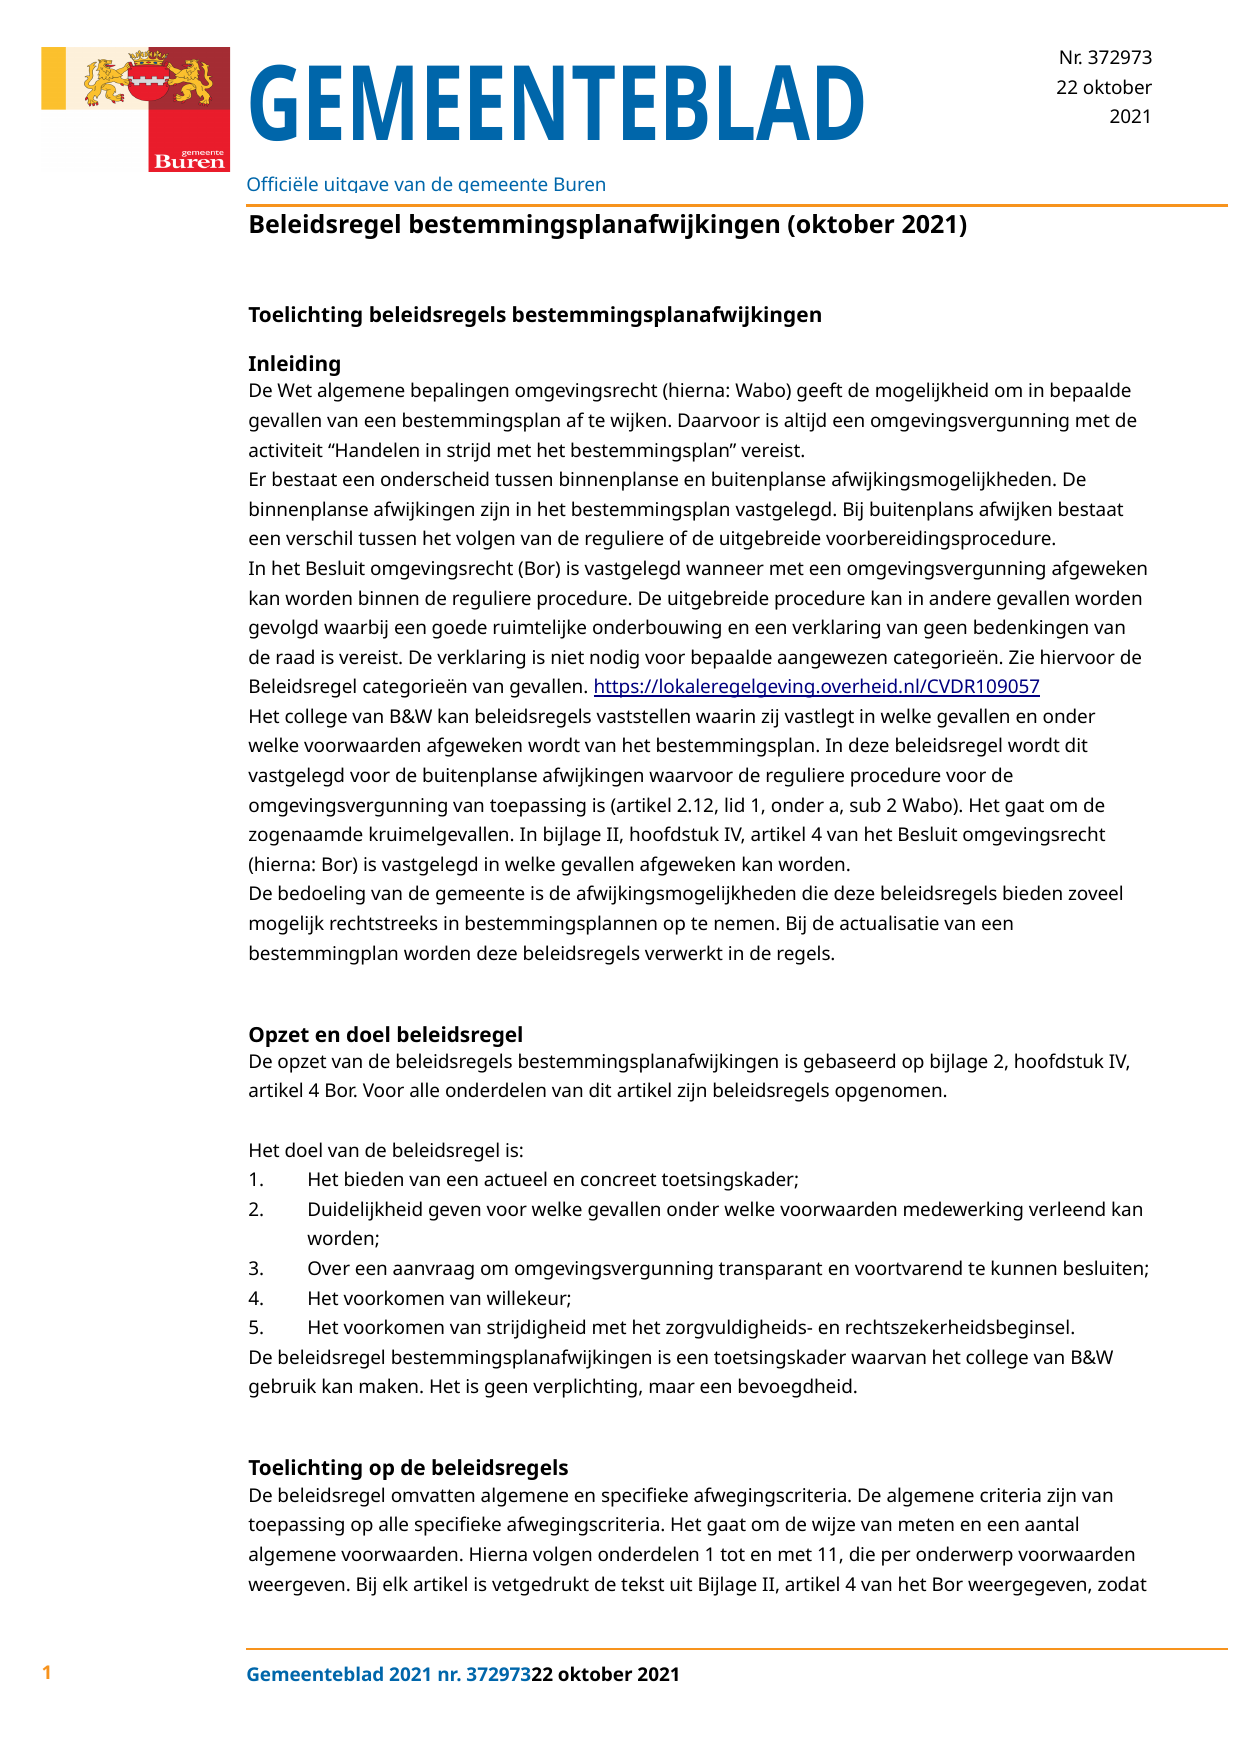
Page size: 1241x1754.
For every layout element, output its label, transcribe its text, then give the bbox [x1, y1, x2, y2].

text De opzet van de beleidsregels bestemmingsplanafwijkingen is gebaseerd op bijlage 2, hoofdstuk IV, artikel 4 Bor. Voor alle onderdelen van dit artikel zijn beleidsregels opgenomen. [248, 1048, 1152, 1103]
list Over een aanvraag om omgevingsvergunning transparant en voortvarend te kunnen besluiten; [248, 1255, 1152, 1281]
list Het voorkomen van willekeur; [248, 1285, 1152, 1311]
list Het bieden van een actueel en concreet toetsingskader; [248, 1166, 1152, 1192]
picture [41, 47, 231, 172]
text Toelichting beleidsregels bestemmingsplanafwijkingen [248, 300, 1152, 328]
text De beleidsregel omvatten algemene en specifieke afwegingscriteria. De algemene criteria zijn van toepassing op alle specifieke afwegingscriteria. Het gaat om de wijze van meten en een aantal algemene voorwaarden. Hierna volgen onderdelen 1 tot en met 11, die per onderwerp voorwaarden weergeven. Bij elk artikel is vetgedrukt de tekst uit Bijlage II, artikel 4 van het Bor weergegeven, zodat [248, 1482, 1152, 1596]
list Duidelijkheid geven voor welke gevallen onder welke voorwaarden medewerking verleend kan worden; [248, 1196, 1152, 1251]
text Inleiding [248, 349, 1152, 378]
text De beleidsregel bestemmingsplanafwijkingen is een toetsingskader waarvan het college van B&W gebruik kan maken. Het is geen verplichting, maar een bevoegdheid. [248, 1344, 1152, 1399]
text De bedoeling van de gemeente is de afwijkingsmogelijkheden die deze beleidsregels bieden zoveel mogelijk rechtstreeks in bestemmingsplannen op te nemen. Bij de actualisatie van een bestemmingplan worden deze beleidsregels verwerkt in de regels. [248, 881, 1152, 965]
text De Wet algemene bepalingen omgevingsrecht (hierna: Wabo) geeft de mogelijkheid om in bepaalde gevallen van een bestemmingsplan af te wijken. Daarvoor is altijd een omgevingsvergunning met de activiteit “Handelen in strijd met het bestemmingsplan” vereist. [248, 378, 1152, 462]
list Het voorkomen van strijdigheid met het zorgvuldigheids- en rechtszekerheidsbeginsel. [248, 1314, 1152, 1340]
text Het doel van de beleidsregel is: [248, 1137, 1152, 1163]
text Toelichting op de beleidsregels [248, 1453, 1152, 1482]
text Er bestaat een onderscheid tussen binnenplanse en buitenplanse afwijkingsmogelijkheden. De binnenplanse afwijkingen zijn in het bestemmingsplan vastgelegd. Bij buitenplans afwijken bestaat een verschil tussen het volgen van de reguliere of de uitgebreide voorbereidingsprocedure. [248, 466, 1152, 551]
text Beleidsregel bestemmingsplanafwijkingen (oktober 2021) [248, 207, 1152, 241]
text In het Besluit omgevingsrecht (Bor) is vastgelegd wanneer met een omgevingsvergunning afgeweken kan worden binnen de reguliere procedure. De uitgebreide procedure kan in andere gevallen worden gevolgd waarbij een goede ruimtelijke onderbouwing en een verklaring van geen bedenkingen van de raad is vereist. De verklaring is niet nodig voor bepaalde aangewezen categorieën. Zie hiervoor de Beleidsregel categorieën van gevallen. https://lokaleregelgeving.overheid.nl/CVDR109057 [248, 555, 1152, 699]
text Het college van B&W kan beleidsregels vaststellen waarin zij vastlegt in welke gevallen en onder welke voorwaarden afgeweken wordt van het bestemmingsplan. In deze beleidsregel wordt dit vastgelegd voor de buitenplanse afwijkingen waarvoor de reguliere procedure voor de omgevingsvergunning van toepassing is (artikel 2.12, lid 1, onder a, sub 2 Wabo). Het gaat om de zogenaamde kruimelgevallen. In bijlage II, hoofdstuk IV, artikel 4 van het Besluit omgevingsrecht (hierna: Bor) is vastgelegd in welke gevallen afgeweken kan worden. [248, 703, 1152, 877]
text Opzet en doel beleidsregel [248, 1020, 1152, 1048]
